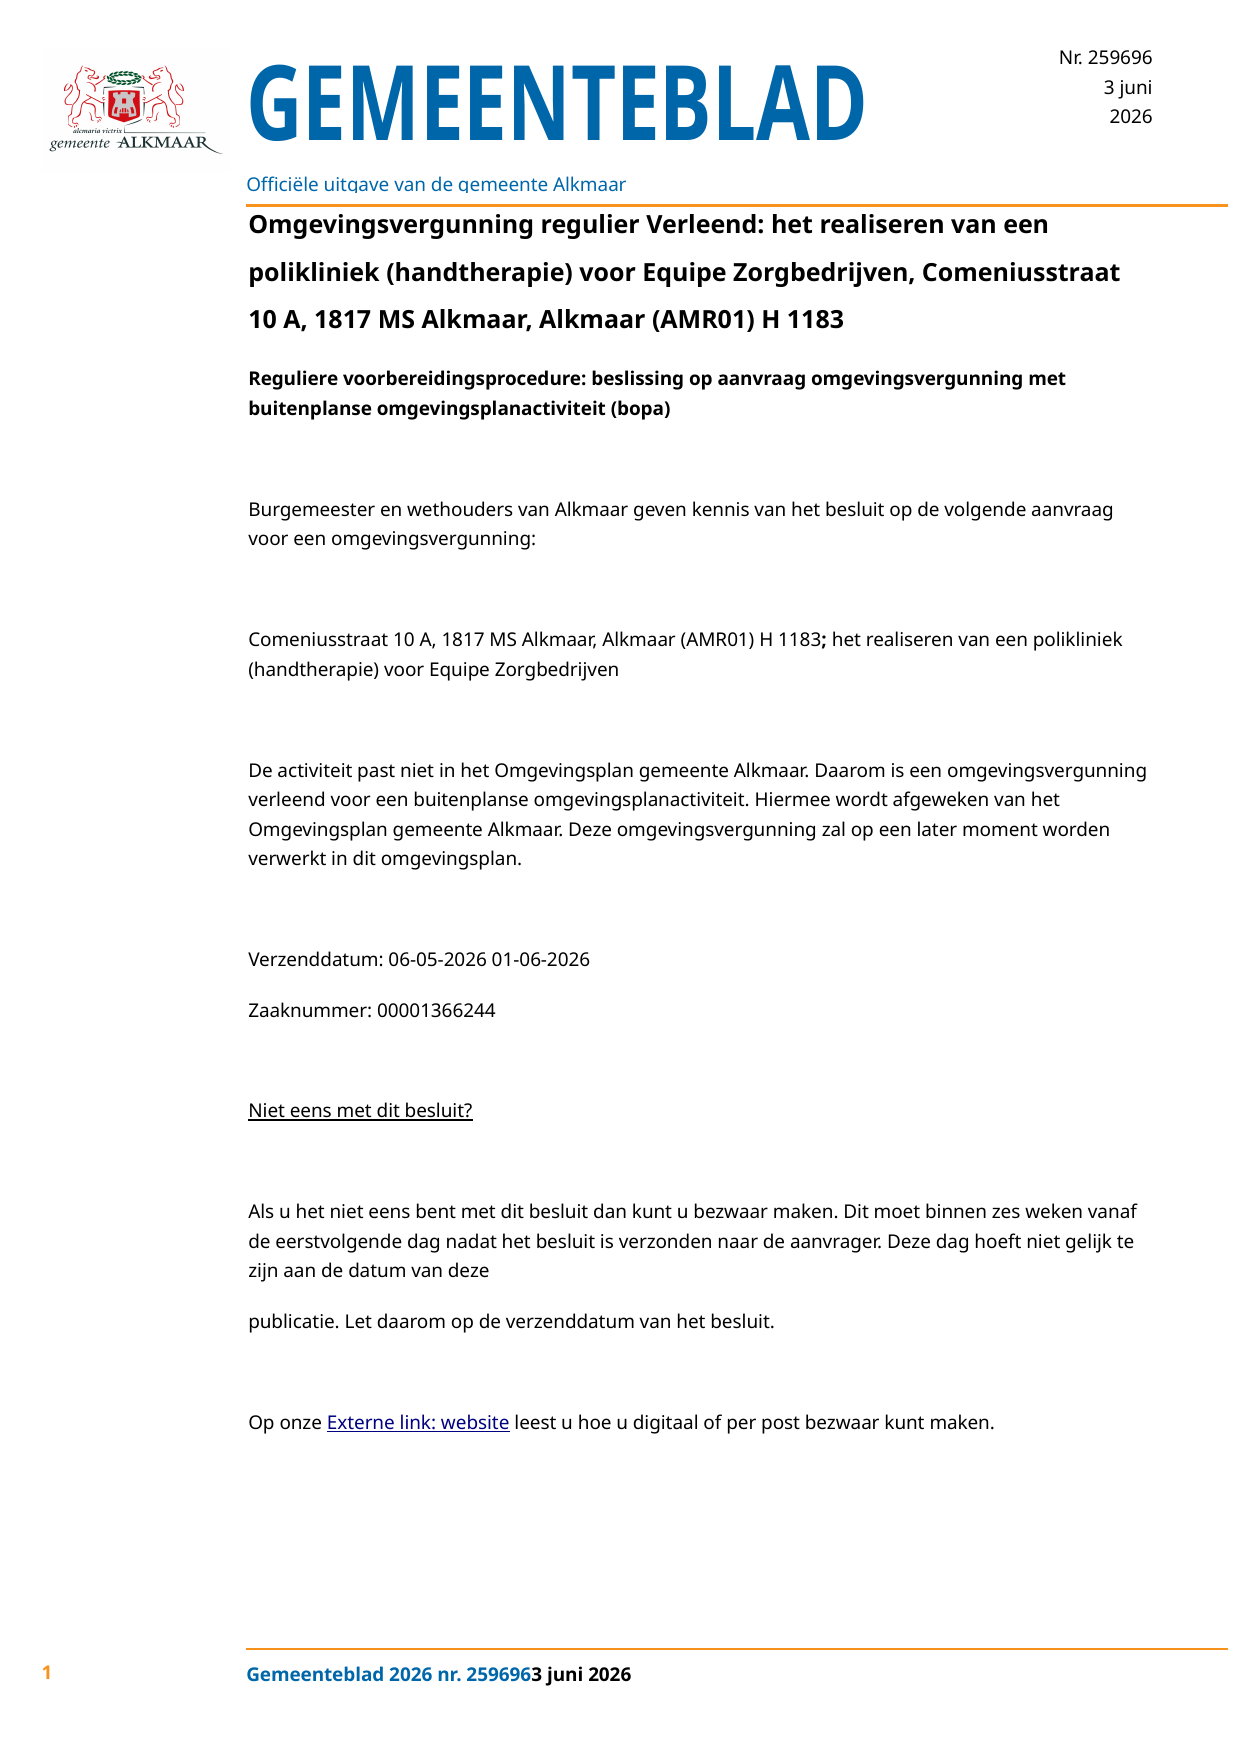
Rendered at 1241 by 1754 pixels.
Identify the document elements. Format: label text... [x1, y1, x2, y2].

text Burgemeester en wethouders van Alkmaar geven kennis van het besluit op de volgende aanvraag voor een omgevingsvergunning: [248, 496, 1152, 551]
text Niet eens met dit besluit? [248, 1098, 1152, 1123]
text Zaaknummer: 00001366244 [248, 997, 1152, 1022]
text Op onze Externe link: website leest u hoe u digitaal of per post bezwaar kunt maken. [248, 1409, 1152, 1434]
text Comeniusstraat 10 A, 1817 MS Alkmaar, Alkmaar (AMR01) H 1183; het realiseren van een polikliniek (handtherapie) voor Equipe Zorgbedrijven [248, 626, 1152, 682]
picture [41, 47, 231, 172]
text publicatie. Let daarom op de verzenddatum van het besluit. [248, 1308, 1152, 1334]
text Verzenddatum: 06-05-2026 01-06-2026 [248, 946, 1152, 972]
text Als u het niet eens bent met dit besluit dan kunt u bezwaar maken. Dit moet binnen zes weken vanaf de eerstvolgende dag nadat het besluit is verzonden naar de aanvrager. Deze dag hoeft niet gelijk te zijn aan de datum van deze [248, 1198, 1152, 1283]
text Reguliere voorbereidingsprocedure: beslissing op aanvraag omgevingsvergunning met buitenplanse omgevingsplanactiviteit (bopa) [248, 366, 1152, 421]
text Omgevingsvergunning regulier Verleend: het realiseren van een polikliniek (handtherapie) voor Equipe Zorgbedrijven, Comeniusstraat 10 A, 1817 MS Alkmaar, Alkmaar (AMR01) H 1183 [248, 207, 1152, 336]
text De activiteit past niet in het Omgevingsplan gemeente Alkmaar. Daarom is een omgevingsvergunning verleend voor een buitenplanse omgevingsplanactiviteit. Hiermee wordt afgeweken van het Omgevingsplan gemeente Alkmaar. Deze omgevingsvergunning zal op een later moment worden verwerkt in dit omgevingsplan. [248, 757, 1152, 871]
